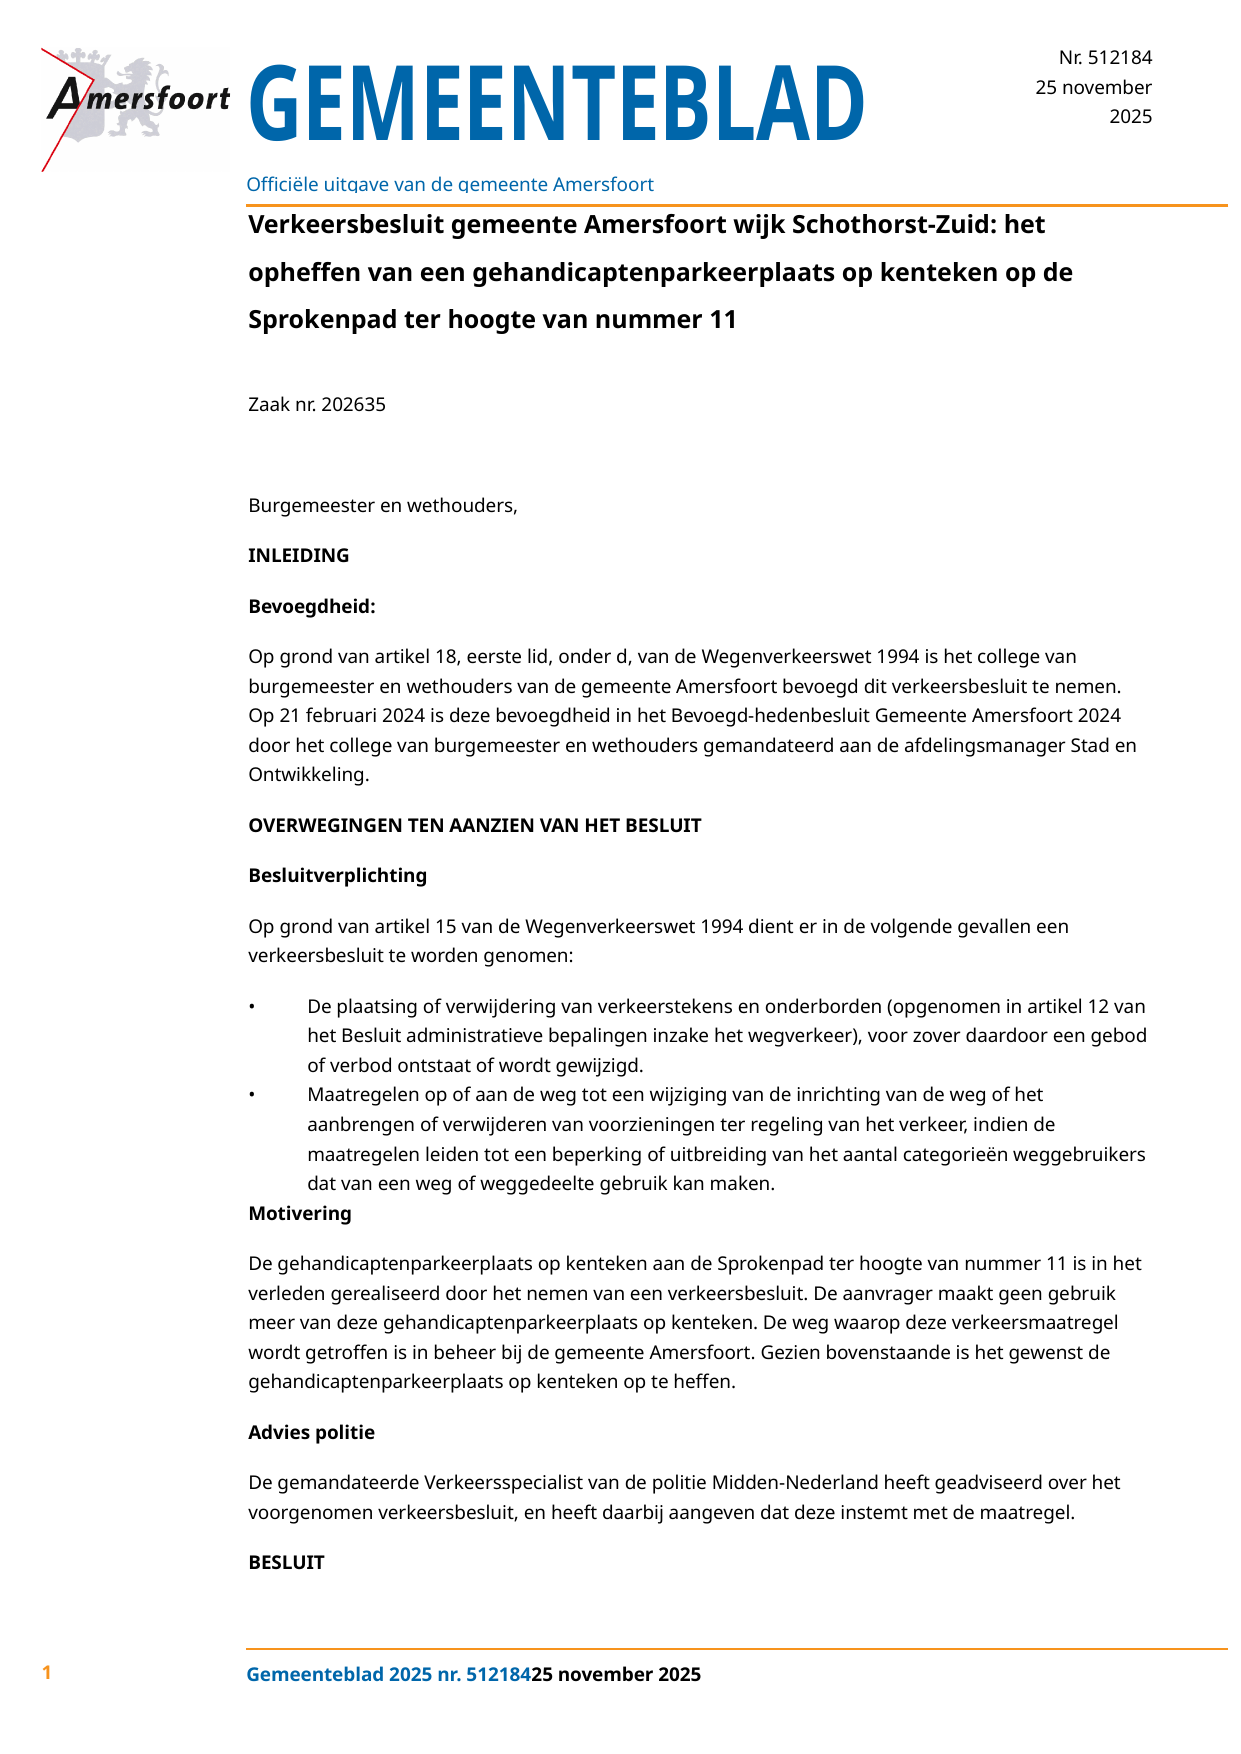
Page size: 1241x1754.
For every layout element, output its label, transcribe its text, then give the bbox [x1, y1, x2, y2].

text Verkeersbesluit gemeente Amersfoort wijk Schothorst-Zuid: het opheffen van een gehandicaptenparkeerplaats op kenteken op de Sprokenpad ter hoogte van nummer 11 [248, 207, 1152, 336]
list Maatregelen op of aan de weg tot een wijziging van de inrichting van de weg of het aanbrengen of verwijderen van voorzieningen ter regeling van het verkeer, indien de maatregelen leiden tot een beperking of uitbreiding van het aantal categorieën weggebruikers dat van een weg of weggedeelte gebruik kan maken. [248, 1082, 1152, 1196]
text Op grond van artikel 18, eerste lid, onder d, van de Wegenverkeerswet 1994 is het college van burgemeester en wethouders van de gemeente Amersfoort bevoegd dit verkeersbesluit te nemen. Op 21 februari 2024 is deze bevoegdheid in het Bevoegd-hedenbesluit Gemeente Amersfoort 2024 door het college van burgemeester en wethouders gemandateerd aan de afdelingsmanager Stad en Ontwikkeling. [248, 643, 1152, 787]
text OVERWEGINGEN TEN AANZIEN VAN HET BESLUIT [248, 812, 1152, 838]
picture [41, 47, 231, 172]
text Motivering [248, 1200, 1152, 1226]
text INLEIDING [248, 542, 1152, 568]
text Op grond van artikel 15 van de Wegenverkeerswet 1994 dient er in de volgende gevallen een verkeersbesluit te worden genomen: [248, 913, 1152, 968]
text Advies politie [248, 1419, 1152, 1445]
text De gehandicaptenparkeerplaats op kenteken aan de Sprokenpad ter hoogte van nummer 11 is in het verleden gerealiseerd door het nemen van een verkeersbesluit. De aanvrager maakt geen gebruik meer van deze gehandicaptenparkeerplaats op kenteken. De weg waarop deze verkeersmaatregel wordt getroffen is in beheer bij de gemeente Amersfoort. Gezien bovenstaande is het gewenst de gehandicaptenparkeerplaats op kenteken op te heffen. [248, 1250, 1152, 1394]
text Zaak nr. 202635 [248, 391, 1152, 417]
list De plaatsing of verwijdering van verkeerstekens en onderborden (opgenomen in artikel 12 van het Besluit administratieve bepalingen inzake het wegverkeer), voor zover daardoor een gebod of verbod ontstaat of wordt gewijzigd. [248, 993, 1152, 1078]
text BESLUIT [248, 1549, 1152, 1575]
text Burgemeester en wethouders, [248, 492, 1152, 518]
text Besluitverplichting [248, 862, 1152, 888]
text Bevoegdheid: [248, 593, 1152, 619]
text De gemandateerde Verkeersspecialist van de politie Midden-Nederland heeft geadviseerd over het voorgenomen verkeersbesluit, en heeft daarbij aangeven dat deze instemt met de maatregel. [248, 1469, 1152, 1525]
